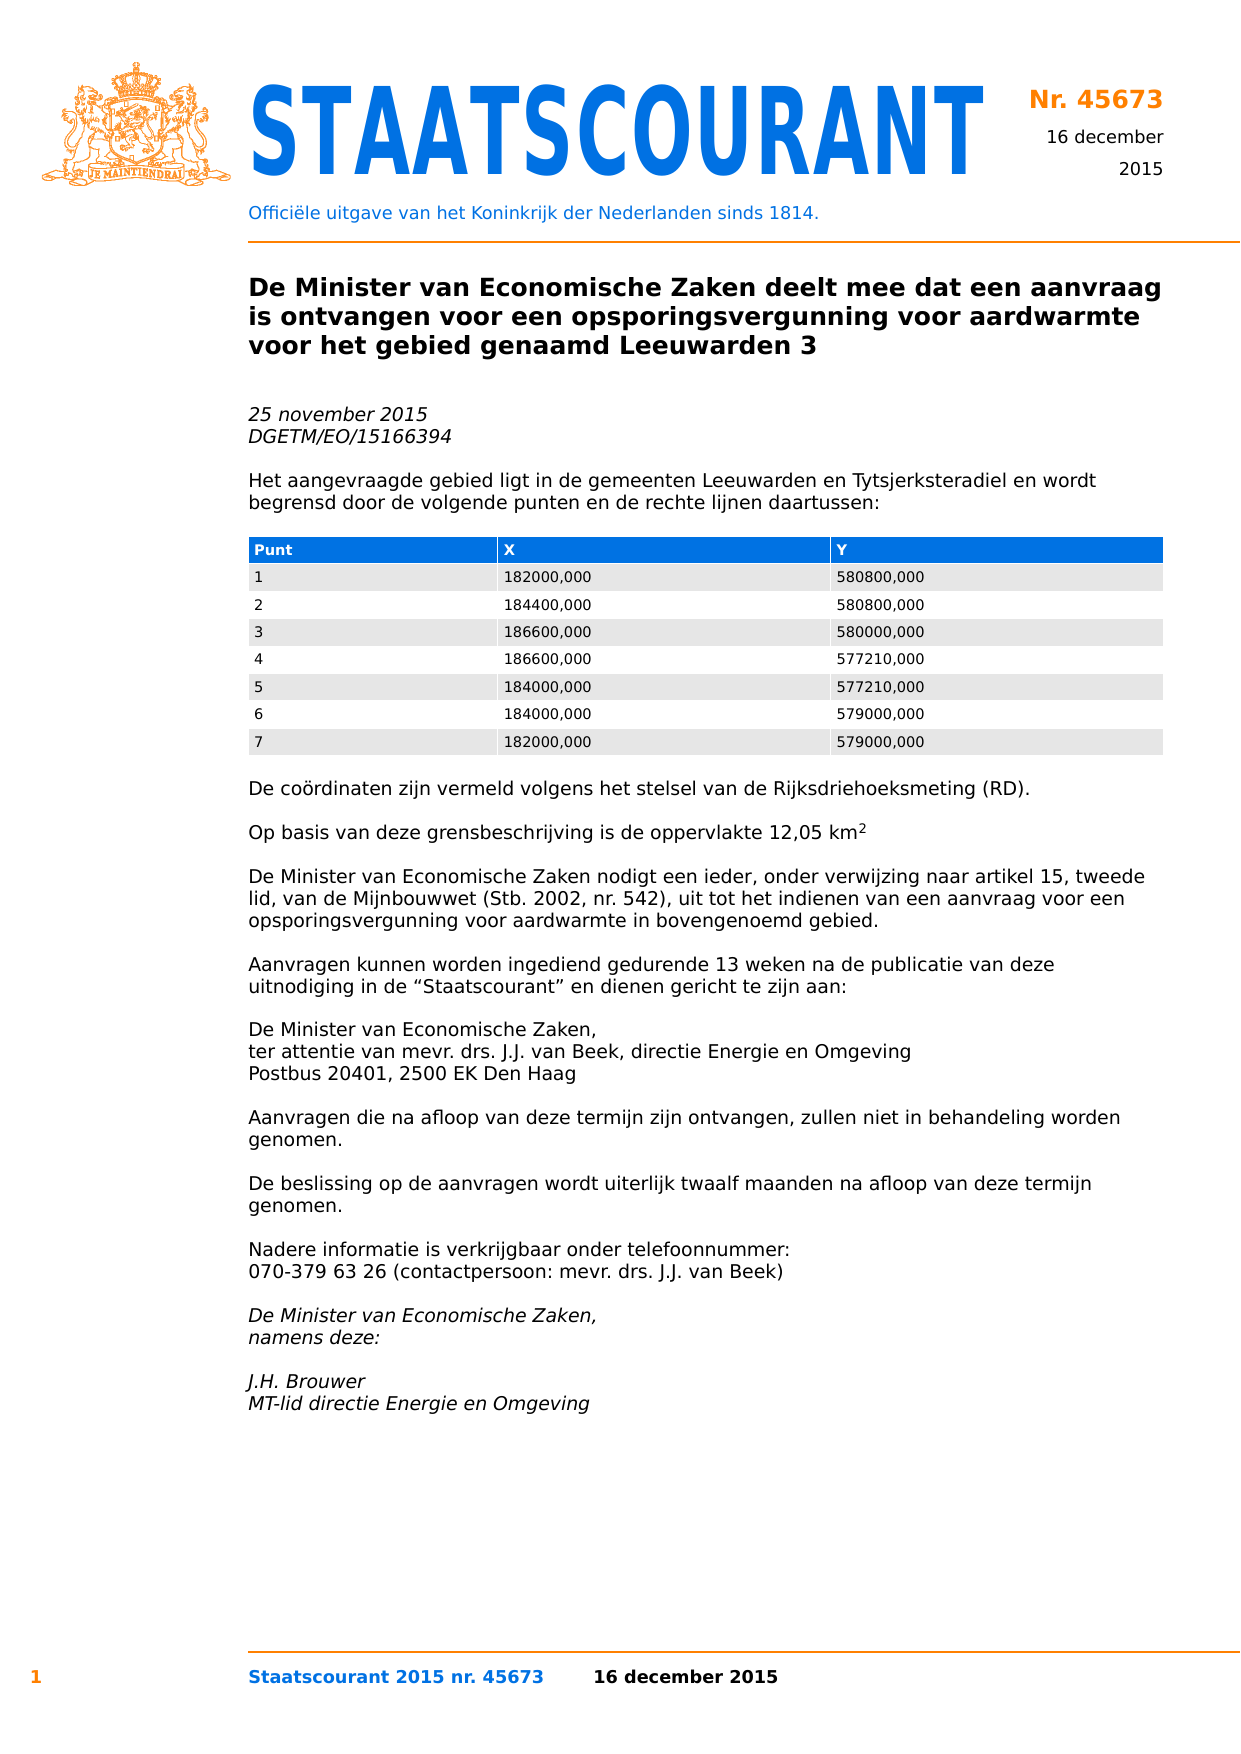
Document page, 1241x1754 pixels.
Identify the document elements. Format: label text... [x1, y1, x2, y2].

table_cell 182000,000 [498, 729, 830, 755]
table_cell 182000,000 [498, 564, 830, 591]
text Nadere informatie is verkrijgbaar onder telefoonnummer: [248, 1239, 1163, 1261]
table_cell 577210,000 [831, 647, 1163, 673]
table_cell 2 [249, 592, 497, 618]
table_cell 4 [249, 647, 497, 673]
table_cell 580000,000 [831, 619, 1163, 646]
table_header Punt [249, 537, 497, 563]
table_header X [498, 537, 830, 563]
text 070-379 63 26 (contactpersoon: mevr. drs. J.J. van Beek) [248, 1261, 1163, 1283]
table_cell 184400,000 [498, 592, 830, 618]
table_header Y [831, 537, 1163, 563]
table_cell 579000,000 [831, 701, 1163, 728]
table_cell 579000,000 [831, 729, 1163, 755]
table_cell Officiële uitgave van het Koninkrijk der Nederlanden sinds 1814. [248, 203, 1240, 241]
table_cell 184000,000 [498, 701, 830, 728]
subtitle De Minister van Economische Zaken deelt mee dat een aanvraag is ontvangen voor een opsporingsvergunning voor aardwarmte voor het gebied genaamd Leeuwarden 3 [248, 273, 1163, 361]
table_cell 7 [249, 729, 497, 755]
table_cell 3 [249, 619, 497, 646]
table_cell 186600,000 [498, 647, 830, 673]
table_header [25, 62, 248, 241]
text 25 november 2015 [248, 404, 1163, 426]
text ter attentie van mevr. drs. J.J. van Beek, directie Energie en Omgeving [248, 1041, 1163, 1063]
table_header STAATSCOURANT [248, 62, 998, 203]
table_cell 16 december [998, 121, 1240, 153]
table_cell 577210,000 [831, 674, 1163, 700]
table_cell 1 [249, 564, 497, 591]
picture [41, 62, 231, 186]
text DGETM/EO/15166394 [248, 426, 1163, 448]
table_cell 6 [249, 701, 497, 728]
table_cell 2015 [998, 153, 1240, 203]
text Op basis van deze grensbeschrijving is de oppervlakte 12,05 km2 [248, 822, 1163, 844]
table_cell 5 [249, 674, 497, 700]
text De beslissing op de aanvragen wordt uiterlijk twaalf maanden na afloop van deze termijn genomen. [248, 1173, 1163, 1217]
text Aanvragen die na afloop van deze termijn zijn ontvangen, zullen niet in behandeling worden genomen. [248, 1107, 1163, 1151]
table_cell 184000,000 [498, 674, 830, 700]
text Postbus 20401, 2500 EK Den Haag [248, 1063, 1163, 1085]
text De Minister van Economische Zaken nodigt een ieder, onder verwijzing naar artikel 15, tweede lid, van de Mijnbouwwet (Stb. 2002, nr. 542), uit tot het indienen van een aanvraag voor een opsporingsvergunning voor aardwarmte in bovengenoemd gebied. [248, 866, 1163, 932]
text De Minister van Economische Zaken, [248, 1019, 1163, 1041]
table_cell 580800,000 [831, 564, 1163, 591]
text De coördinaten zijn vermeld volgens het stelsel van de Rijksdriehoeksmeting (RD). [248, 778, 1163, 800]
text Het aangevraagde gebied ligt in de gemeenten Leeuwarden en Tytsjerksteradiel en wordt begrensd door de volgende punten en de rechte lijnen daartussen: [248, 470, 1163, 514]
table_header Nr. 45673 [998, 62, 1240, 121]
table_cell 580800,000 [831, 592, 1163, 618]
text Aanvragen kunnen worden ingediend gedurende 13 weken na de publicatie van deze uitnodiging in de “Staatscourant” en dienen gericht te zijn aan: [248, 953, 1163, 997]
text De Minister van Economische Zaken, namens deze: J.H. Brouwer MT-lid directie Energie en Omgeving [248, 1305, 1163, 1414]
table_cell 186600,000 [498, 619, 830, 646]
